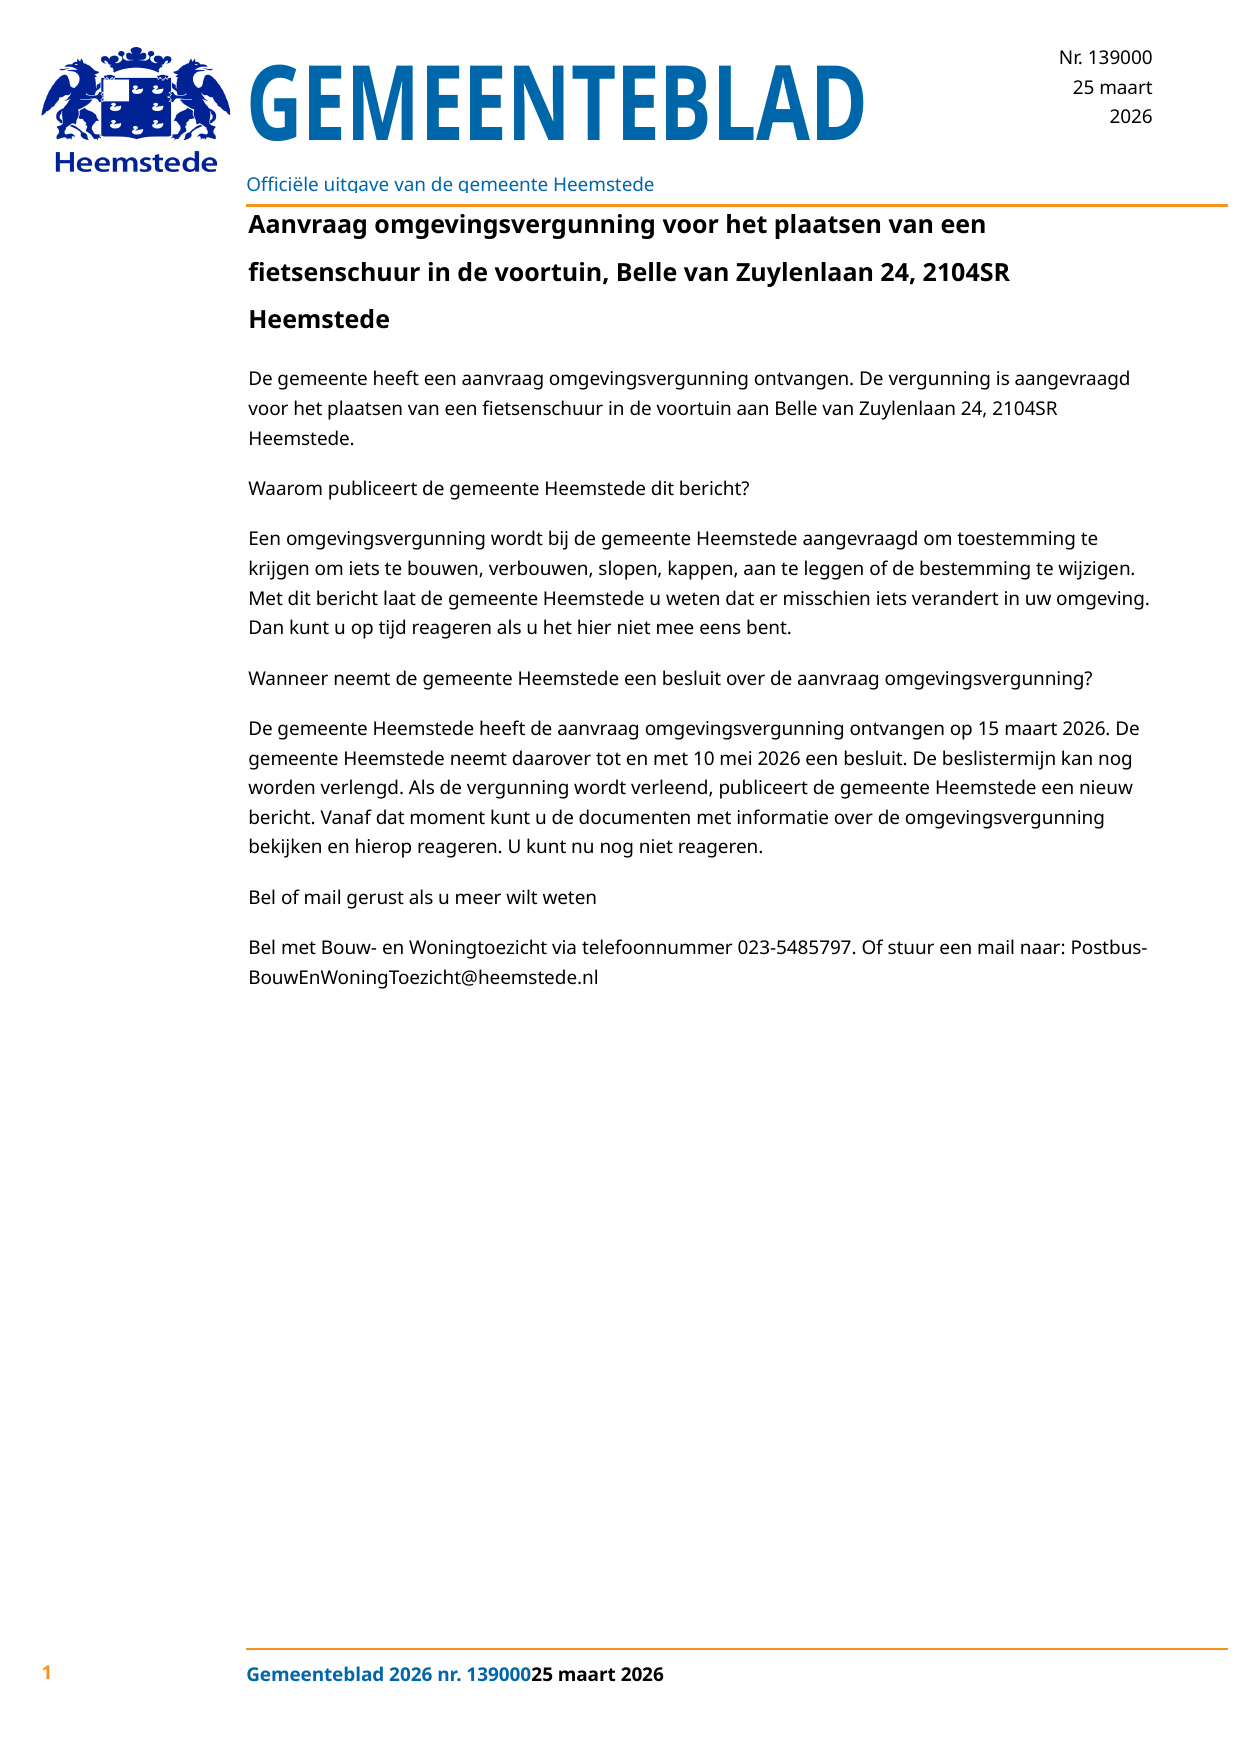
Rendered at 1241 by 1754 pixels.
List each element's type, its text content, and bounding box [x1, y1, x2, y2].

text De gemeente Heemstede heeft de aanvraag omgevingsvergunning ontvangen op 15 maart 2026. De gemeente Heemstede neemt daarover tot en met 10 mei 2026 een besluit. De beslistermijn kan nog worden verlengd. Als de vergunning wordt verleend, publiceert de gemeente Heemstede een nieuw bericht. Vanaf dat moment kunt u de documenten met informatie over de omgevingsvergunning bekijken en hierop reageren. U kunt nu nog niet reageren. [248, 715, 1152, 859]
text Waarom publiceert de gemeente Heemstede dit bericht? [248, 475, 1152, 501]
text Bel of mail gerust als u meer wilt weten [248, 884, 1152, 909]
text De gemeente heeft een aanvraag omgevingsvergunning ontvangen. De vergunning is aangevraagd voor het plaatsen van een fietsenschuur in de voortuin aan Belle van Zuylenlaan 24, 2104SR Heemstede. [248, 366, 1152, 450]
text Bel met Bouw- en Woningtoezicht via telefoonnummer 023-5485797. Of stuur een mail naar: Postbus-BouwEnWoningToezicht@heemstede.nl [248, 934, 1152, 989]
text Een omgevingsvergunning wordt bij de gemeente Heemstede aangevraagd om toestemming te krijgen om iets te bouwen, verbouwen, slopen, kappen, aan te leggen of de bestemming te wijzigen. Met dit bericht laat de gemeente Heemstede u weten dat er misschien iets verandert in uw omgeving. Dan kunt u op tijd reageren als u het hier niet mee eens bent. [248, 526, 1152, 640]
text Wanneer neemt de gemeente Heemstede een besluit over de aanvraag omgevingsvergunning? [248, 665, 1152, 690]
picture [41, 47, 231, 172]
text Aanvraag omgevingsvergunning voor het plaatsen van een fietsenschuur in de voortuin, Belle van Zuylenlaan 24, 2104SR Heemstede [248, 207, 1152, 336]
